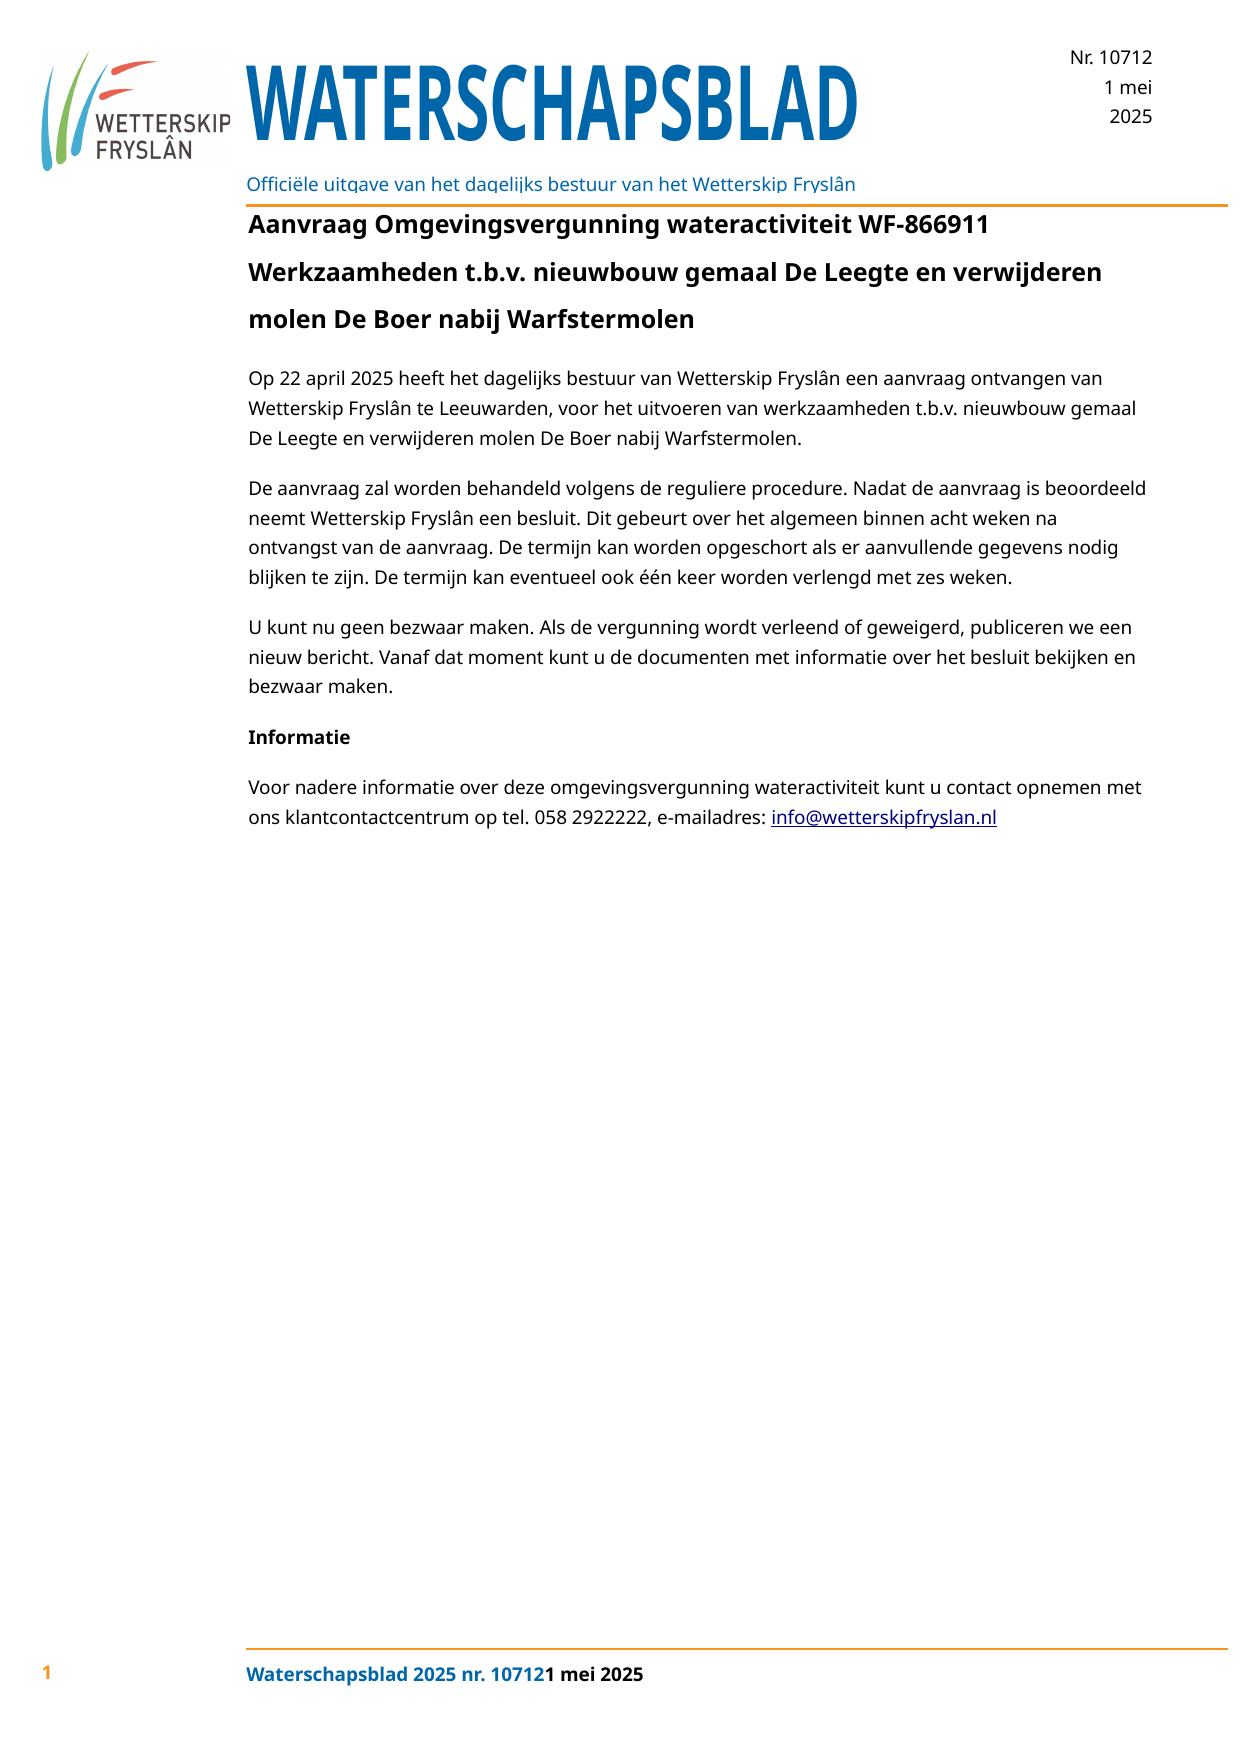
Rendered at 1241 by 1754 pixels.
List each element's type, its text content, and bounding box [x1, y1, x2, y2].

picture [41, 47, 231, 172]
text Op 22 april 2025 heeft het dagelijks bestuur van Wetterskip Fryslân een aanvraag ontvangen van Wetterskip Fryslân te Leeuwarden, voor het uitvoeren van werkzaamheden t.b.v. nieuwbouw gemaal De Leegte en verwijderen molen De Boer nabij Warfstermolen. [248, 366, 1152, 450]
text Aanvraag Omgevingsvergunning wateractiviteit WF-866911 Werkzaamheden t.b.v. nieuwbouw gemaal De Leegte en verwijderen molen De Boer nabij Warfstermolen [248, 207, 1152, 336]
text De aanvraag zal worden behandeld volgens de reguliere procedure. Nadat de aanvraag is beoordeeld neemt Wetterskip Fryslân een besluit. Dit gebeurt over het algemeen binnen acht weken na ontvangst van de aanvraag. De termijn kan worden opgeschort als er aanvullende gegevens nodig blijken te zijn. De termijn kan eventueel ook één keer worden verlengd met zes weken. [248, 475, 1152, 589]
text U kunt nu geen bezwaar maken. Als de vergunning wordt verleend of geweigerd, publiceren we een nieuw bericht. Vanaf dat moment kunt u de documenten met informatie over het besluit bekijken en bezwaar maken. [248, 614, 1152, 699]
text Voor nadere informatie over deze omgevingsvergunning wateractiviteit kunt u contact opnemen met ons klantcontactcentrum op tel. 058 2922222, e-mailadres: info@wetterskipfryslan.nl [248, 774, 1152, 829]
text Informatie [248, 724, 1152, 749]
